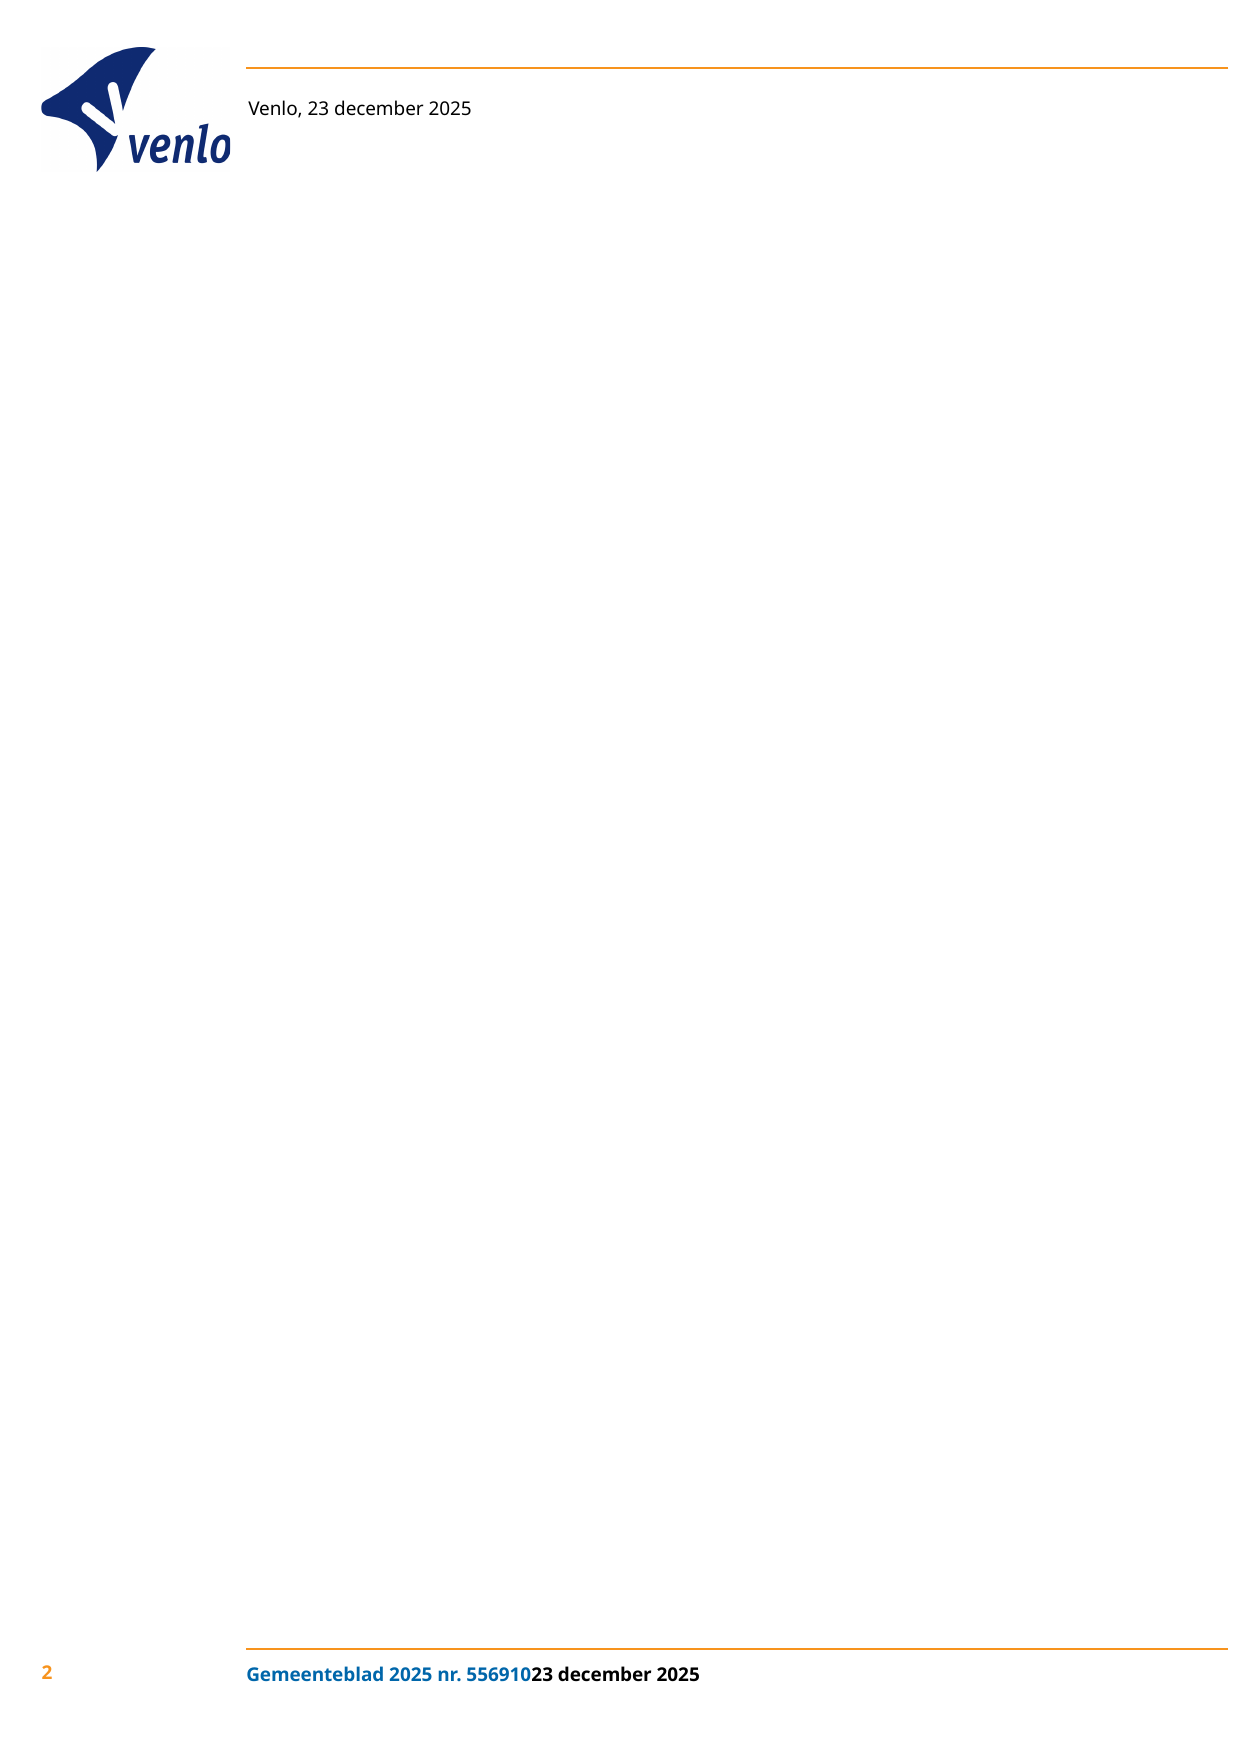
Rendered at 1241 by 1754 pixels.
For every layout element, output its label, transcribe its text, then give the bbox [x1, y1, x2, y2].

picture [41, 47, 231, 172]
text Venlo, 23 december 2025 [248, 95, 1152, 121]
